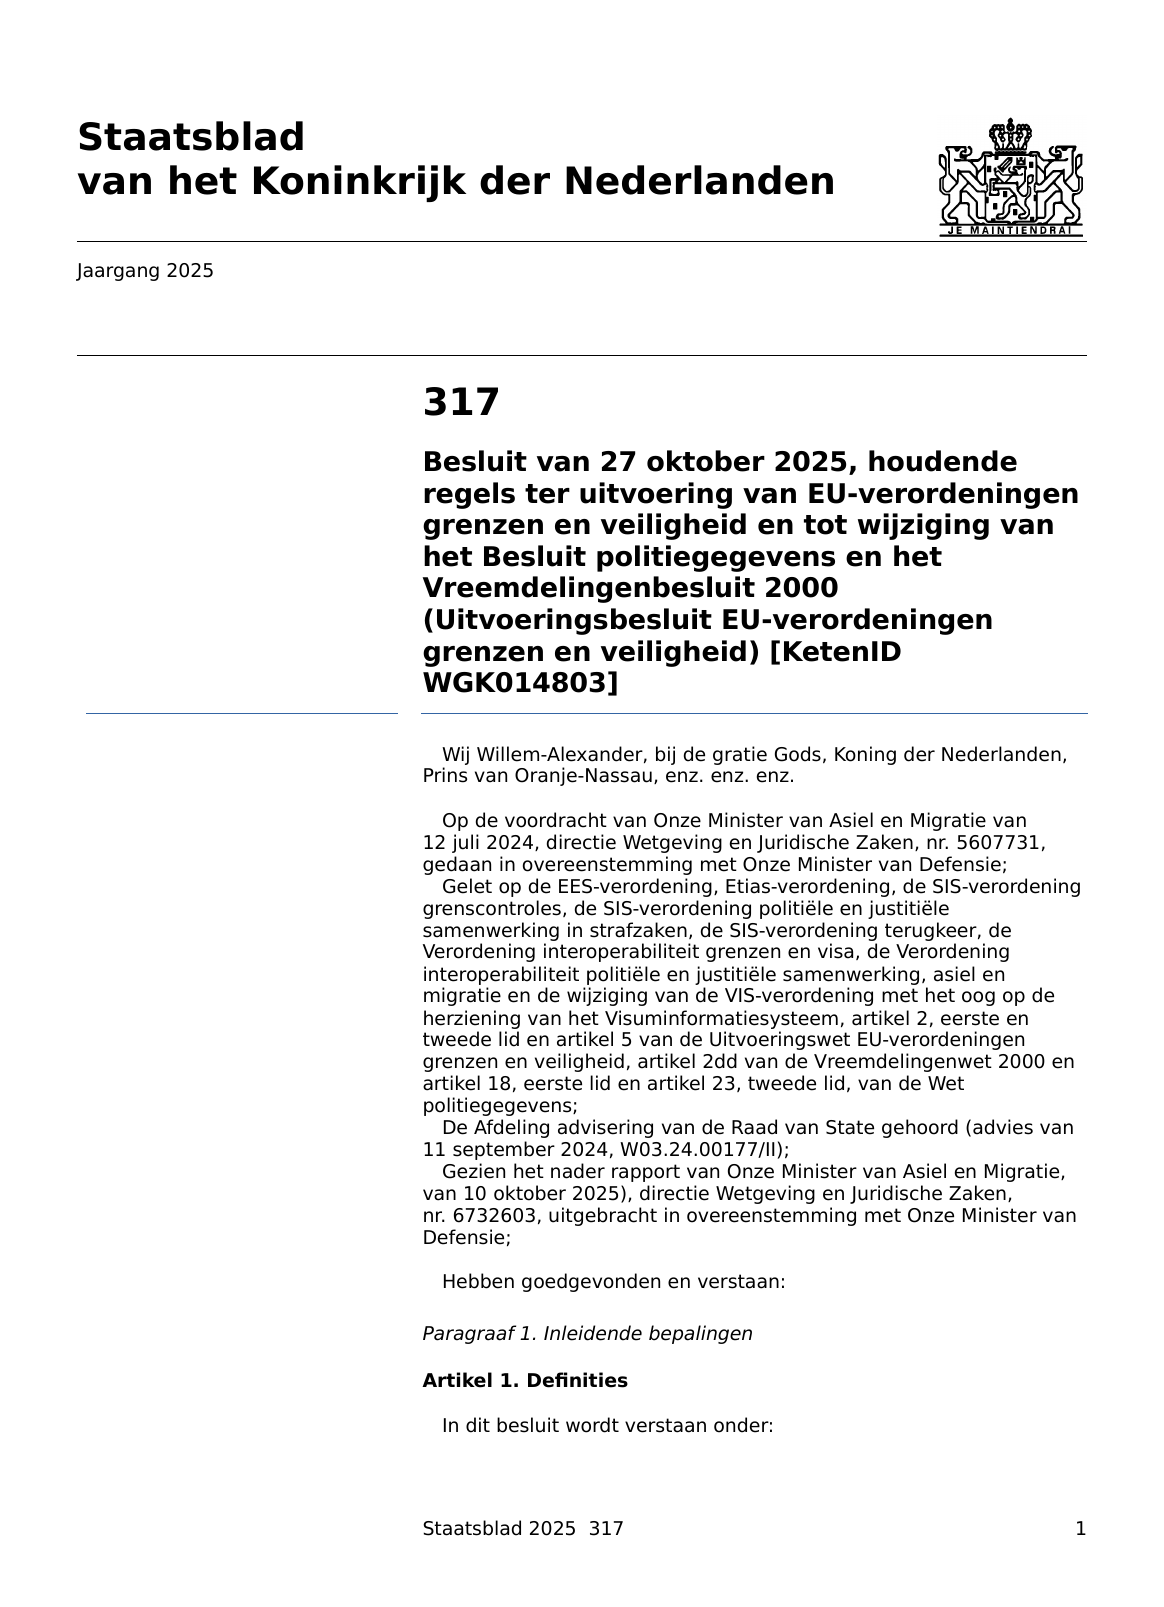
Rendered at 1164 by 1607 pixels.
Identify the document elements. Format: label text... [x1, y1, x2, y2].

text Besluit van 27 oktober 2025, houdende regels ter uitvoering van EU-verordeningen grenzen en veiligheid en tot wijziging van het Besluit politiegegevens en het Vreemdelingenbesluit 2000 (Uitvoeringsbesluit EU-verordeningen grenzen en veiligheid) [KetenID WGK014803] [422, 447, 1087, 699]
subtitle Paragraaf 1. Inleidende bepalingen [422, 1323, 1087, 1345]
table_cell Jaargang 2025 [77, 242, 1087, 355]
text De Afdeling advisering van de Raad van State gehoord (advies van 11 september 2024, W03.24.00177/II); [422, 1117, 1087, 1161]
text Hebben goedgevonden en verstaan: [422, 1271, 1087, 1293]
picture [936, 115, 1087, 240]
table_header Staatsblad van het Koninkrijk der Nederlanden [77, 100, 886, 241]
text Gelet op de EES-verordening, Etias-verordening, de SIS-verordening grenscontroles, de SIS-verordening politiële en justitiële samenwerking in strafzaken, de SIS-verordening terugkeer, de Verordening interoperabiliteit grenzen en visa, de Verordening interoperabiliteit politiële en justitiële samenwerking, asiel en migratie en de wijziging van de VIS-verordening met het oog op de herziening van het Visuminformatiesysteem, artikel 2, eerste en tweede lid en artikel 5 van de Uitvoeringswet EU-verordeningen grenzen en veiligheid, artikel 2dd van de Vreemdelingenwet 2000 en artikel 18, eerste lid en artikel 23, tweede lid, van de Wet politiegegevens; [422, 876, 1087, 1117]
table_header [886, 100, 1087, 241]
subtitle 317 [422, 381, 1087, 424]
text Op de voordracht van Onze Minister van Asiel en Migratie van 12 juli 2024, directie Wetgeving en Juridische Zaken, nr. 5607731, gedaan in overeenstemming met Onze Minister van Defensie; [422, 809, 1087, 876]
text Wij Willem-Alexander, bij de gratie Gods, Koning der Nederlanden, Prins van Oranje-Nassau, enz. enz. enz. [422, 743, 1087, 787]
text Gezien het nader rapport van Onze Minister van Asiel en Migratie, van 10 oktober 2025), directie Wetgeving en Juridische Zaken, nr. 6732603, uitgebracht in overeenstemming met Onze Minister van Defensie; [422, 1161, 1087, 1249]
subtitle Artikel 1. Definities [422, 1370, 1087, 1392]
text In dit besluit wordt verstaan onder: [422, 1414, 1087, 1436]
